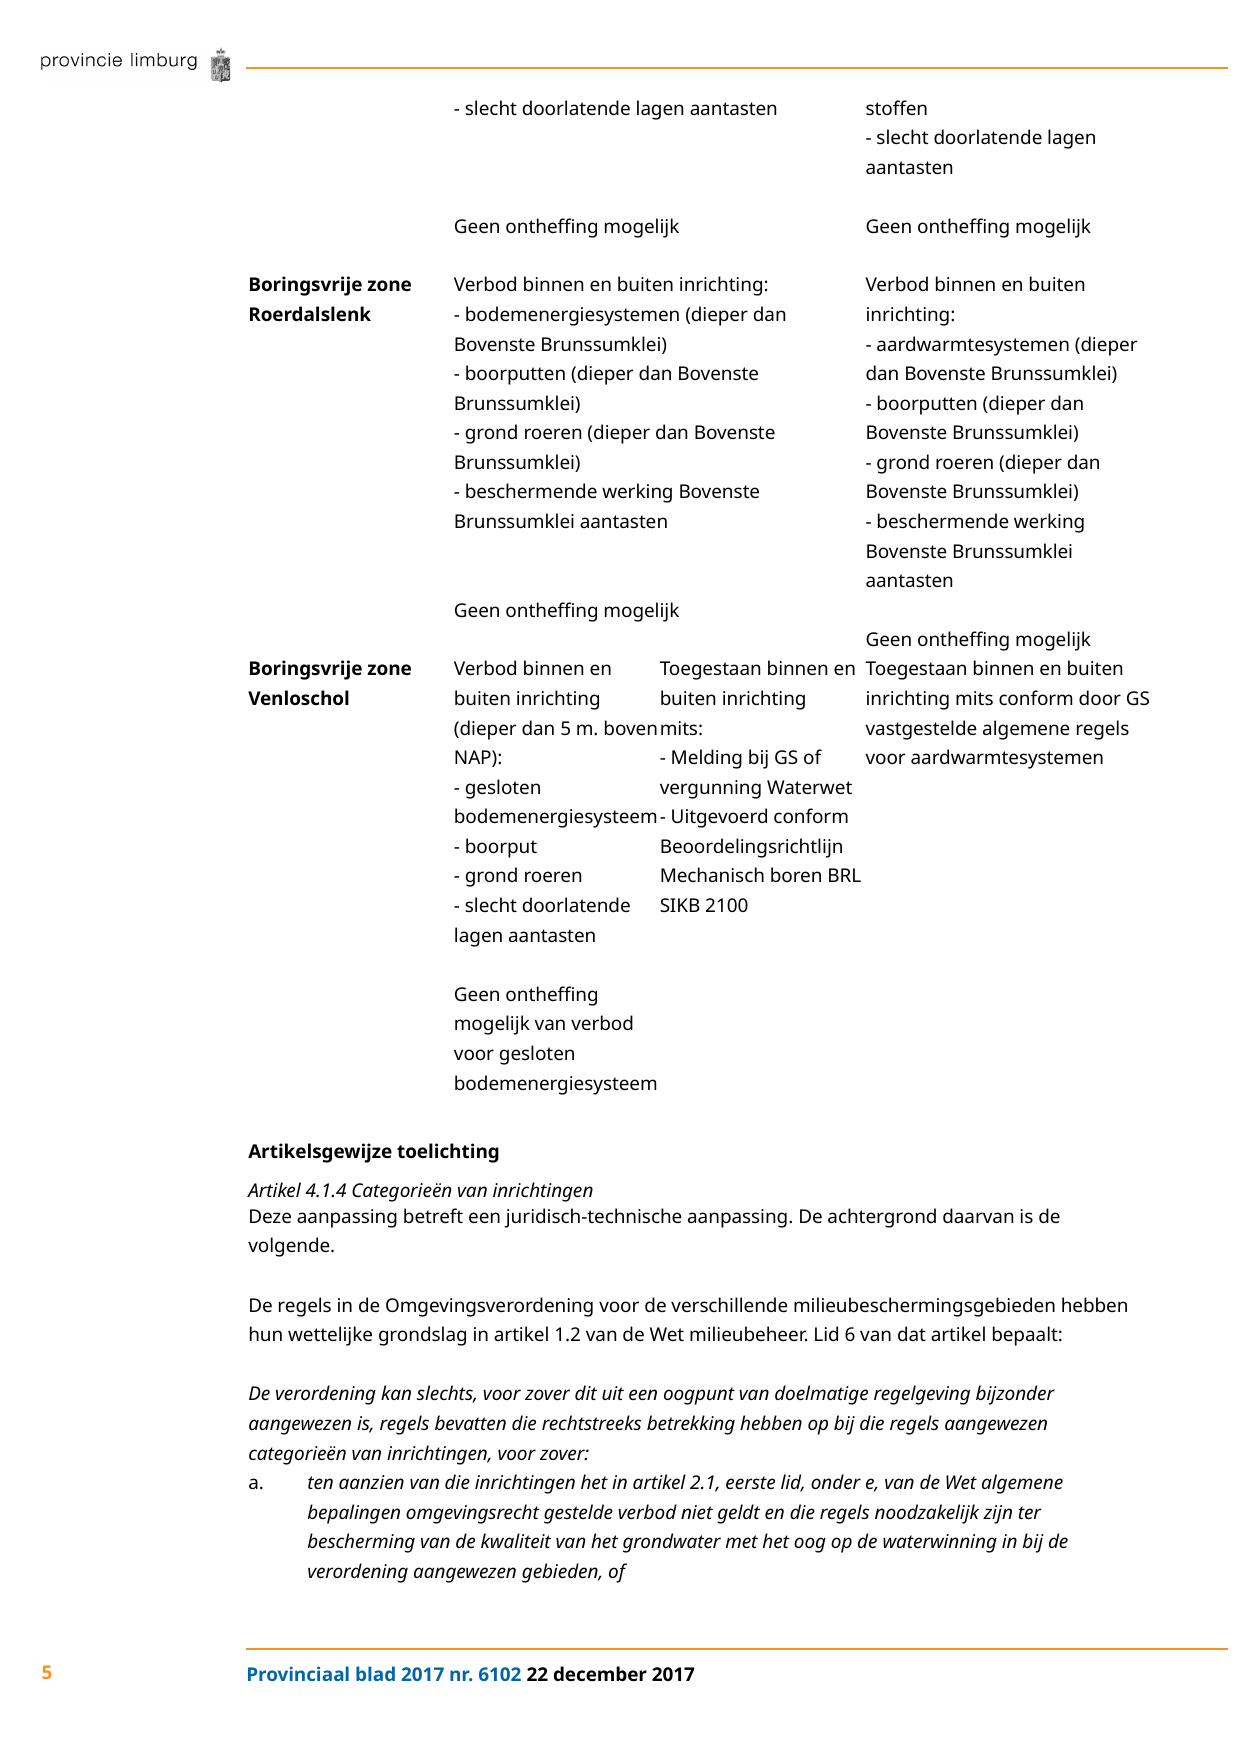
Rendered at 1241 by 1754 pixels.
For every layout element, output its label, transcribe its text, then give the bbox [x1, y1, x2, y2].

table_cell Verbod binnen en buiten inrichting: - bodemenergiesystemen (dieper dan Bovenste Brunssumklei) - boorputten (dieper dan Bovenste Brunssumklei) - grond roeren (dieper dan Bovenste Brunssumklei) - beschermende werking Bovenste Brunssumklei aantasten Geen ontheffing mogelijk [454, 272, 865, 656]
text De verordening kan slechts, voor zover dit uit een oogpunt van doelmatige regelgeving bijzonder aangewezen is, regels bevatten die rechtstreeks betrekking hebben op bij die regels aangewezen categorieën van inrichtingen, voor zover: [248, 1381, 1152, 1465]
table_cell Toegestaan binnen en buiten inrichting mits conform door GS vastgestelde algemene regels voor aardwarmtesystemen [865, 656, 1152, 1099]
text Deze aanpassing betreft een juridisch-technische aanpassing. De achtergrond daarvan is de volgende. [248, 1203, 1152, 1258]
table_cell Boringsvrije zone Venloschol [248, 656, 454, 1099]
text Artikelsgewijze toelichting [248, 1138, 1152, 1164]
table_cell stoffen - slecht doorlatende lagen aantasten Geen ontheffing mogelijk [865, 95, 1152, 272]
table_cell Boringsvrije zone Roerdalslenk [248, 272, 454, 656]
table_cell Verbod binnen en buiten inrichting (dieper dan 5 m. boven NAP): - gesloten bodemenergiesysteem - boorput - grond roeren - slecht doorlatende lagen aantasten Geen ontheffing mogelijk van verbod voor gesloten bodemenergiesysteem [454, 656, 659, 1099]
table_cell Verbod binnen en buiten inrichting: - aardwarmtesystemen (dieper dan Bovenste Brunssumklei) - boorputten (dieper dan Bovenste Brunssumklei) - grond roeren (dieper dan Bovenste Brunssumklei) - beschermende werking Bovenste Brunssumklei aantasten Geen ontheffing mogelijk [865, 272, 1152, 656]
table_cell Toegestaan binnen en buiten inrichting mits: - Melding bij GS of vergunning Waterwet - Uitgevoerd conform Beoordelingsrichtlijn Mechanisch boren BRL SIKB 2100 [660, 656, 865, 1099]
list ten aanzien van die inrichtingen het in artikel 2.1, eerste lid, onder e, van de Wet algemene bepalingen omgevingsrecht gestelde verbod niet geldt en die regels noodzakelijk zijn ter bescherming van de kwaliteit van het grondwater met het oog op de waterwinning in bij de verordening aangewezen gebieden, of [248, 1469, 1152, 1584]
table_cell [248, 95, 454, 272]
table_cell - slecht doorlatende lagen aantasten Geen ontheffing mogelijk [454, 95, 865, 272]
picture [41, 47, 231, 83]
text Artikel 4.1.4 Categorieën van inrichtingen [248, 1177, 1152, 1203]
text De regels in de Omgevingsverordening voor de verschillende milieubeschermingsgebieden hebben hun wettelijke grondslag in artikel 1.2 van de Wet milieubeheer. Lid 6 van dat artikel bepaalt: [248, 1292, 1152, 1347]
